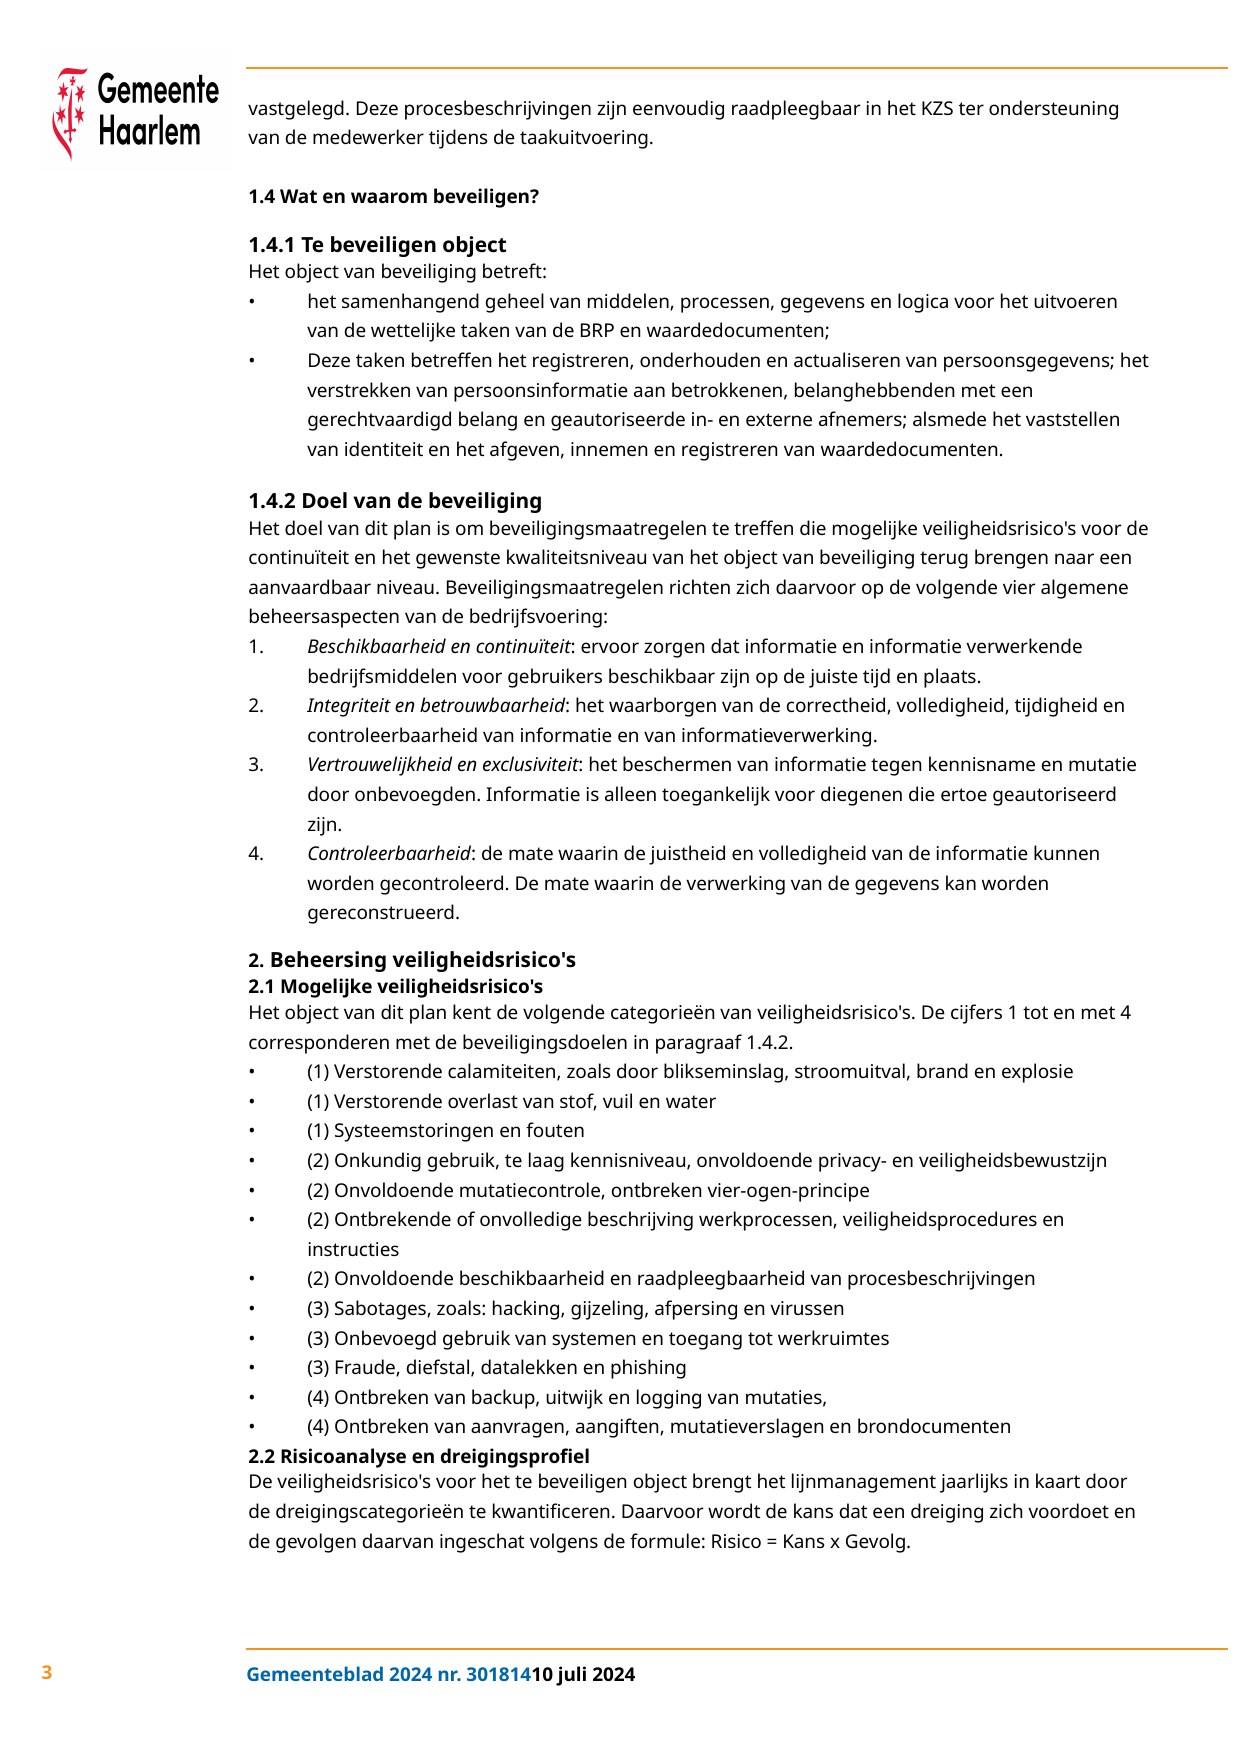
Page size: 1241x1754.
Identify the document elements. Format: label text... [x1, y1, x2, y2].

text 2.1 Mogelijke veiligheidsrisico's [248, 973, 1152, 999]
list Controleerbaarheid: de mate waarin de juistheid en volledigheid van de informatie kunnen worden gecontroleerd. De mate waarin de verwerking van de gegevens kan worden gereconstrueerd. [248, 840, 1152, 925]
list (2) Onvoldoende mutatiecontrole, ontbreken vier-ogen-principe [248, 1177, 1152, 1202]
list het samenhangend geheel van middelen, processen, gegevens en logica voor het uitvoeren van de wettelijke taken van de BRP en waardedocumenten; [248, 288, 1152, 343]
list (3) Sabotages, zoals: hacking, gijzeling, afpersing en virussen [248, 1295, 1152, 1321]
text De veiligheidsrisico's voor het te beveiligen object brengt het lijnmanagement jaarlijks in kaart door de dreigingscategorieën te kwantificeren. Daarvoor wordt de kans dat een dreiging zich voordoet en de gevolgen daarvan ingeschat volgens de formule: Risico = Kans x Gevolg. [248, 1469, 1152, 1554]
list (1) Verstorende overlast van stof, vuil en water [248, 1088, 1152, 1114]
text Het object van dit plan kent de volgende categorieën van veiligheidsrisico's. De cijfers 1 tot en met 4 corresponderen met de beveiligingsdoelen in paragraaf 1.4.2. [248, 999, 1152, 1054]
text vastgelegd. Deze procesbeschrijvingen zijn eenvoudig raadpleegbaar in het KZS ter ondersteuning van de medewerker tijdens de taakuitvoering. [248, 95, 1152, 150]
text 2. Beheersing veiligheidsrisico's [248, 945, 1152, 973]
text Het doel van dit plan is om beveiligingsmaatregelen te treffen die mogelijke veiligheidsrisico's voor de continuïteit en het gewenste kwaliteitsniveau van het object van beveiliging terug brengen naar een aanvaardbaar niveau. Beveiligingsmaatregelen richten zich daarvoor op de volgende vier algemene beheersaspecten van de bedrijfsvoering: [248, 515, 1152, 629]
list Deze taken betreffen het registreren, onderhouden en actualiseren van persoonsgegevens; het verstrekken van persoonsinformatie aan betrokkenen, belanghebbenden met een gerechtvaardigd belang en geautoriseerde in- en externe afnemers; alsmede het vaststellen van identiteit en het afgeven, innemen en registreren van waardedocumenten. [248, 347, 1152, 462]
text 1.4.1 Te beveiligen object [248, 230, 1152, 258]
text 1.4.2 Doel van de beveiliging [248, 486, 1152, 515]
list Vertrouwelijkheid en exclusiviteit: het beschermen van informatie tegen kennisname en mutatie door onbevoegden. Informatie is alleen toegankelijk voor diegenen die ertoe geautoriseerd zijn. [248, 752, 1152, 836]
text 1.4 Wat en waarom beveiligen? [248, 183, 1152, 209]
list (2) Onkundig gebruik, te laag kennisniveau, onvoldoende privacy- en veiligheidsbewustzijn [248, 1147, 1152, 1173]
list Integriteit en betrouwbaarheid: het waarborgen van de correctheid, volledigheid, tijdigheid en controleerbaarheid van informatie en van informatieverwerking. [248, 692, 1152, 748]
list Beschikbaarheid en continuïteit: ervoor zorgen dat informatie en informatie verwerkende bedrijfsmiddelen voor gebruikers beschikbaar zijn op de juiste tijd en plaats. [248, 633, 1152, 688]
list (1) Verstorende calamiteiten, zoals door blikseminslag, stroomuitval, brand en explosie [248, 1058, 1152, 1084]
list (4) Ontbreken van aanvragen, aangiften, mutatieverslagen en brondocumenten [248, 1413, 1152, 1439]
list (3) Fraude, diefstal, datalekken en phishing [248, 1354, 1152, 1380]
list (1) Systeemstoringen en fouten [248, 1118, 1152, 1143]
text 2.2 Risicoanalyse en dreigingsprofiel [248, 1443, 1152, 1469]
list (4) Ontbreken van backup, uitwijk en logging van mutaties, [248, 1384, 1152, 1409]
text Het object van beveiliging betreft: [248, 258, 1152, 284]
list (2) Ontbrekende of onvolledige beschrijving werkprocessen, veiligheidsprocedures en instructies [248, 1206, 1152, 1262]
list (2) Onvoldoende beschikbaarheid en raadpleegbaarheid van procesbeschrijvingen [248, 1266, 1152, 1291]
picture [41, 47, 231, 172]
list (3) Onbevoegd gebruik van systemen en toegang tot werkruimtes [248, 1325, 1152, 1350]
